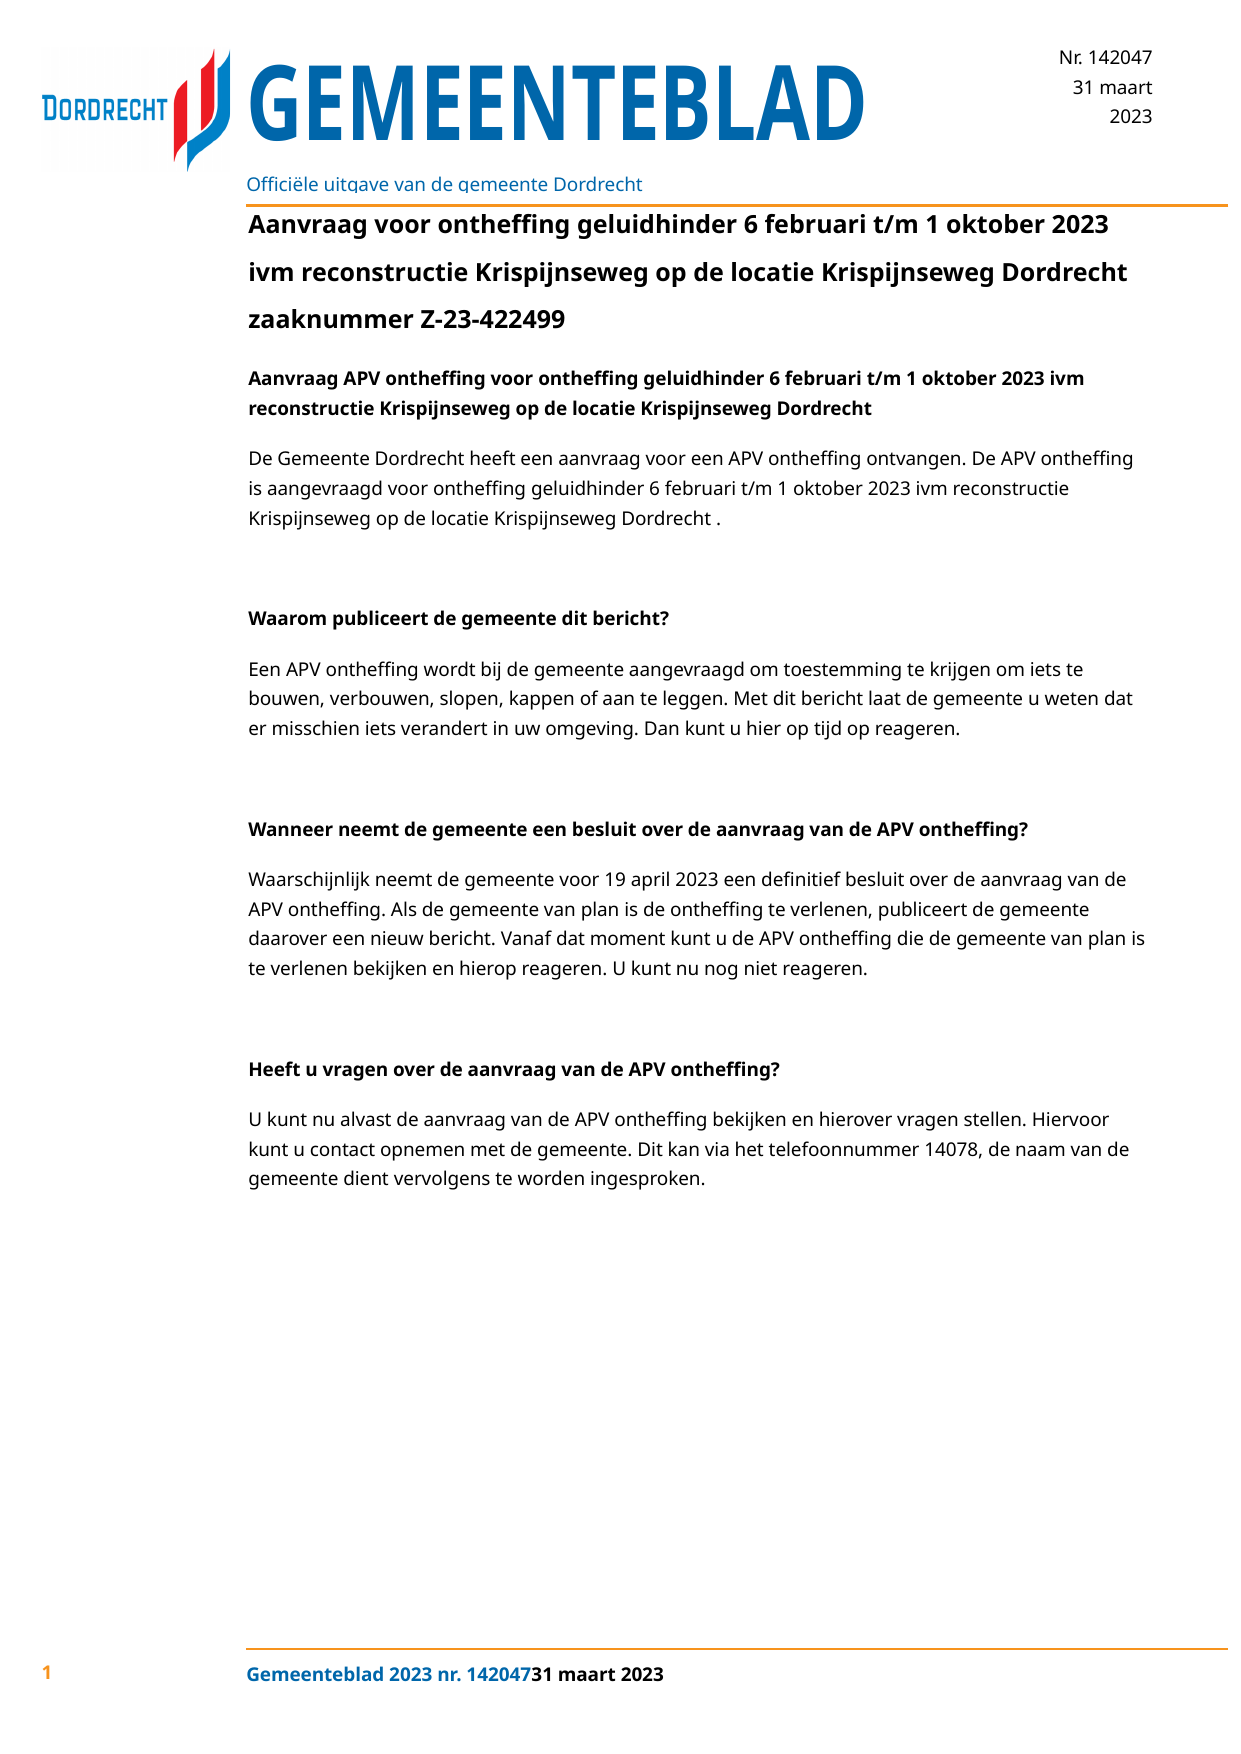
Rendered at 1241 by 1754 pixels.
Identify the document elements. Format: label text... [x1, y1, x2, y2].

text Heeft u vragen over de aanvraag van de APV ontheffing? [248, 1056, 1152, 1082]
text Aanvraag APV ontheffing voor ontheffing geluidhinder 6 februari t/m 1 oktober 2023 ivm reconstructie Krispijnseweg op de locatie Krispijnseweg Dordrecht [248, 366, 1152, 421]
text De Gemeente Dordrecht heeft een aanvraag voor een APV ontheffing ontvangen. De APV ontheffing is aangevraagd voor ontheffing geluidhinder 6 februari t/m 1 oktober 2023 ivm reconstructie Krispijnseweg op de locatie Krispijnseweg Dordrecht . [248, 446, 1152, 530]
text Waarschijnlijk neemt de gemeente voor 19 april 2023 een definitief besluit over de aanvraag van de APV ontheffing. Als de gemeente van plan is de ontheffing te verlenen, publiceert de gemeente daarover een nieuw bericht. Vanaf dat moment kunt u de APV ontheffing die de gemeente van plan is te verlenen bekijken en hierop reageren. U kunt nu nog niet reageren. [248, 866, 1152, 981]
text Een APV ontheffing wordt bij de gemeente aangevraagd om toestemming te krijgen om iets te bouwen, verbouwen, slopen, kappen of aan te leggen. Met dit bericht laat de gemeente u weten dat er misschien iets verandert in uw omgeving. Dan kunt u hier op tijd op reageren. [248, 656, 1152, 741]
picture [41, 47, 231, 172]
text Wanneer neemt de gemeente een besluit over de aanvraag van de APV ontheffing? [248, 816, 1152, 842]
text U kunt nu alvast de aanvraag van de APV ontheffing bekijken en hierover vragen stellen. Hiervoor kunt u contact opnemen met de gemeente. Dit kan via het telefoonnummer 14078, de naam van de gemeente dient vervolgens te worden ingesproken. [248, 1106, 1152, 1191]
text Waarom publiceert de gemeente dit bericht? [248, 606, 1152, 631]
text Aanvraag voor ontheffing geluidhinder 6 februari t/m 1 oktober 2023 ivm reconstructie Krispijnseweg op de locatie Krispijnseweg Dordrecht zaaknummer Z-23-422499 [248, 207, 1152, 336]
